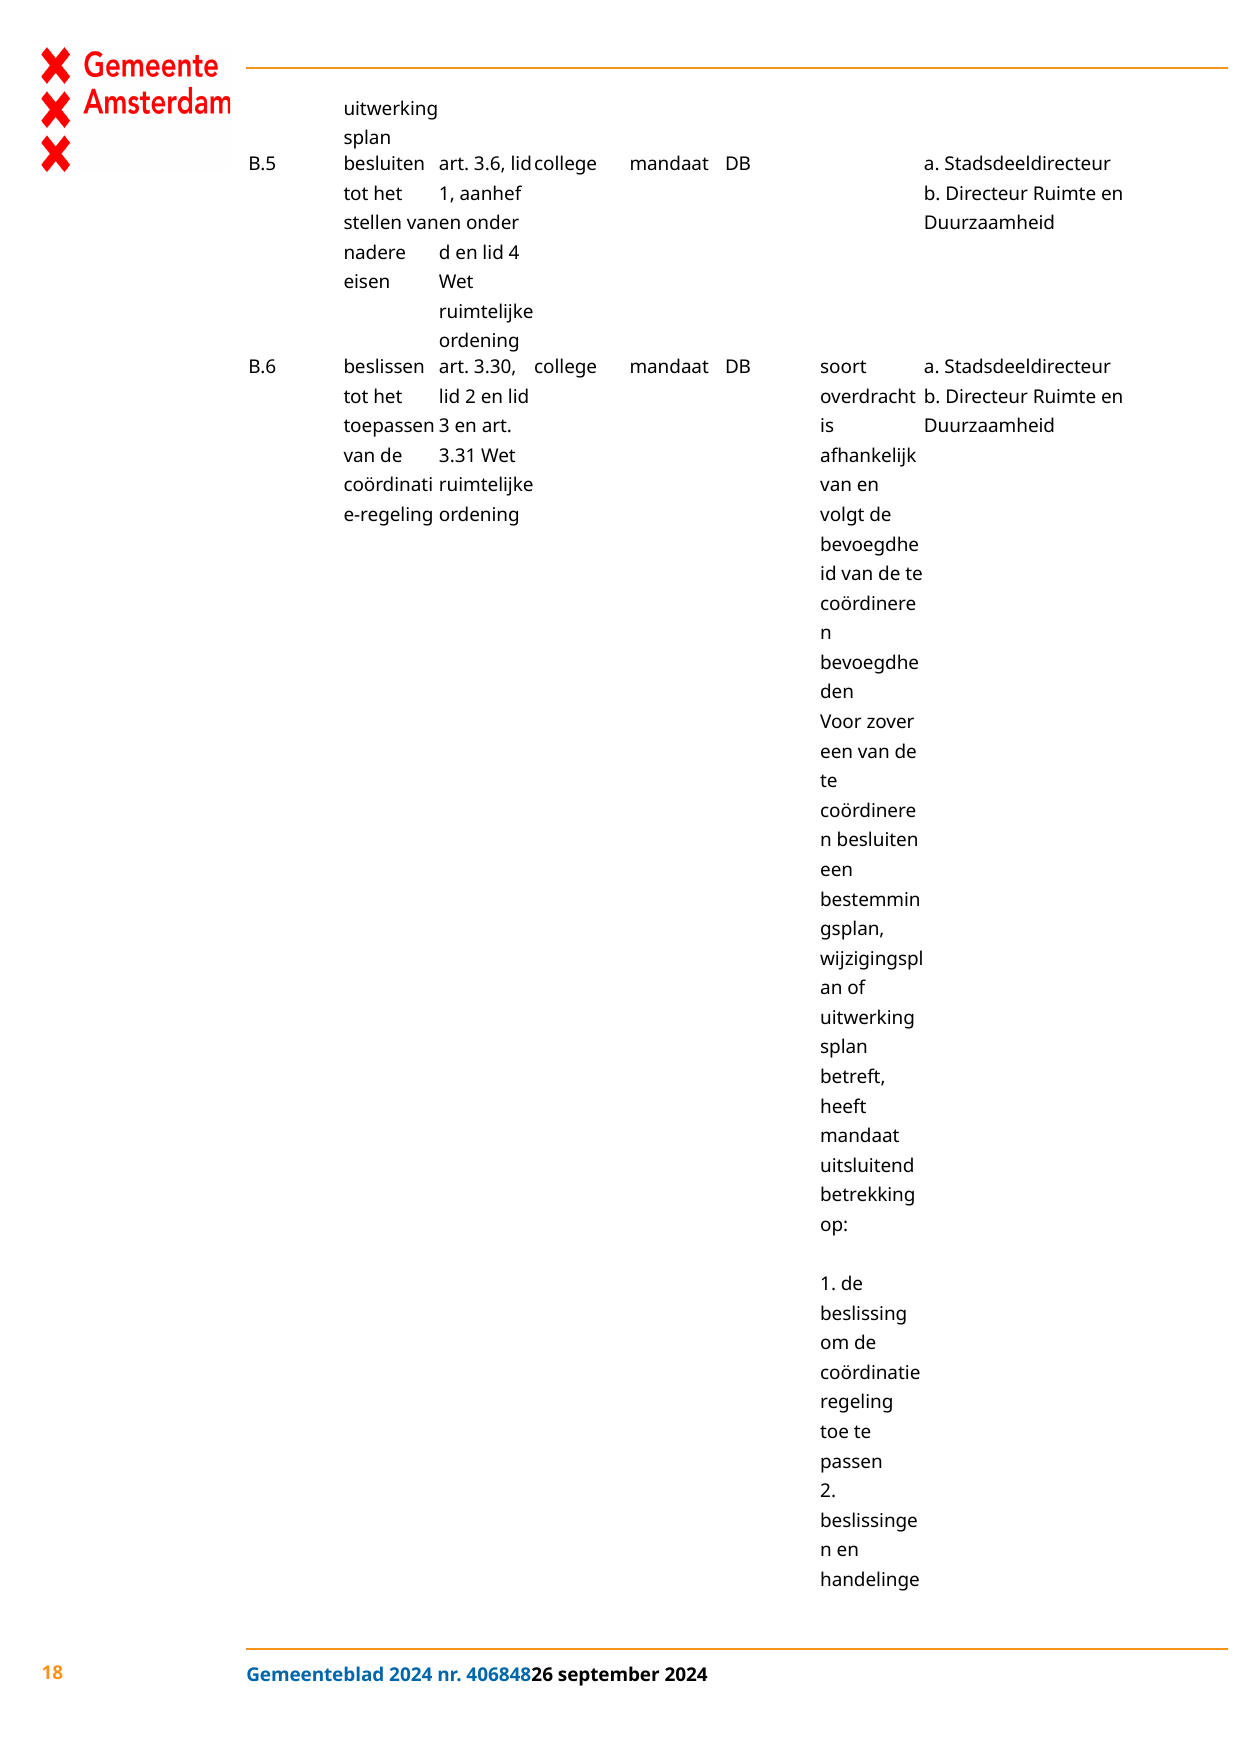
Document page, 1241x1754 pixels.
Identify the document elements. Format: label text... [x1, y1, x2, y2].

table_cell [924, 95, 1152, 150]
table_cell [439, 95, 534, 150]
table_cell besluiten tot het stellen van nadere eisen [343, 150, 439, 353]
table_cell beslissen tot het toepassen van de coördinatie-regeling [343, 353, 439, 1592]
table_cell [629, 95, 725, 150]
table_cell mandaat [629, 150, 725, 353]
table_cell uitwerkingsplan [343, 95, 439, 150]
table_cell mandaat [629, 353, 725, 1592]
table_cell soort overdracht is afhankelijk van en volgt de bevoegdheid van de te coördineren bevoegdheden Voor zover een van de te coördineren besluiten een bestemmingsplan, wijzigingsplan of uitwerkingsplan betreft, heeft mandaat uitsluitend betrekking op: 1. de beslissing om de coördinatieregeling toe te passen 2. beslissingen en handelinge [820, 353, 924, 1592]
table_cell art. 3.6, lid 1, aanhef en onder d en lid 4 Wet ruimtelijke ordening [439, 150, 534, 353]
table_cell [248, 95, 343, 150]
table_cell DB [725, 150, 820, 353]
table_cell [725, 95, 820, 150]
table_cell college [534, 353, 629, 1592]
table_cell [820, 95, 924, 150]
table_cell B.5 [248, 150, 343, 353]
table_cell DB [725, 353, 820, 1592]
table_cell [820, 150, 924, 353]
table_cell a. Stadsdeeldirecteur b. Directeur Ruimte en Duurzaamheid [924, 353, 1152, 1592]
table_cell [534, 95, 629, 150]
table_cell a. Stadsdeeldirecteur b. Directeur Ruimte en Duurzaamheid [924, 150, 1152, 353]
table_cell art. 3.30, lid 2 en lid 3 en art. 3.31 Wet ruimtelijke ordening [439, 353, 534, 1592]
table_cell college [534, 150, 629, 353]
table_cell B.6 [248, 353, 343, 1592]
picture [41, 47, 231, 172]
